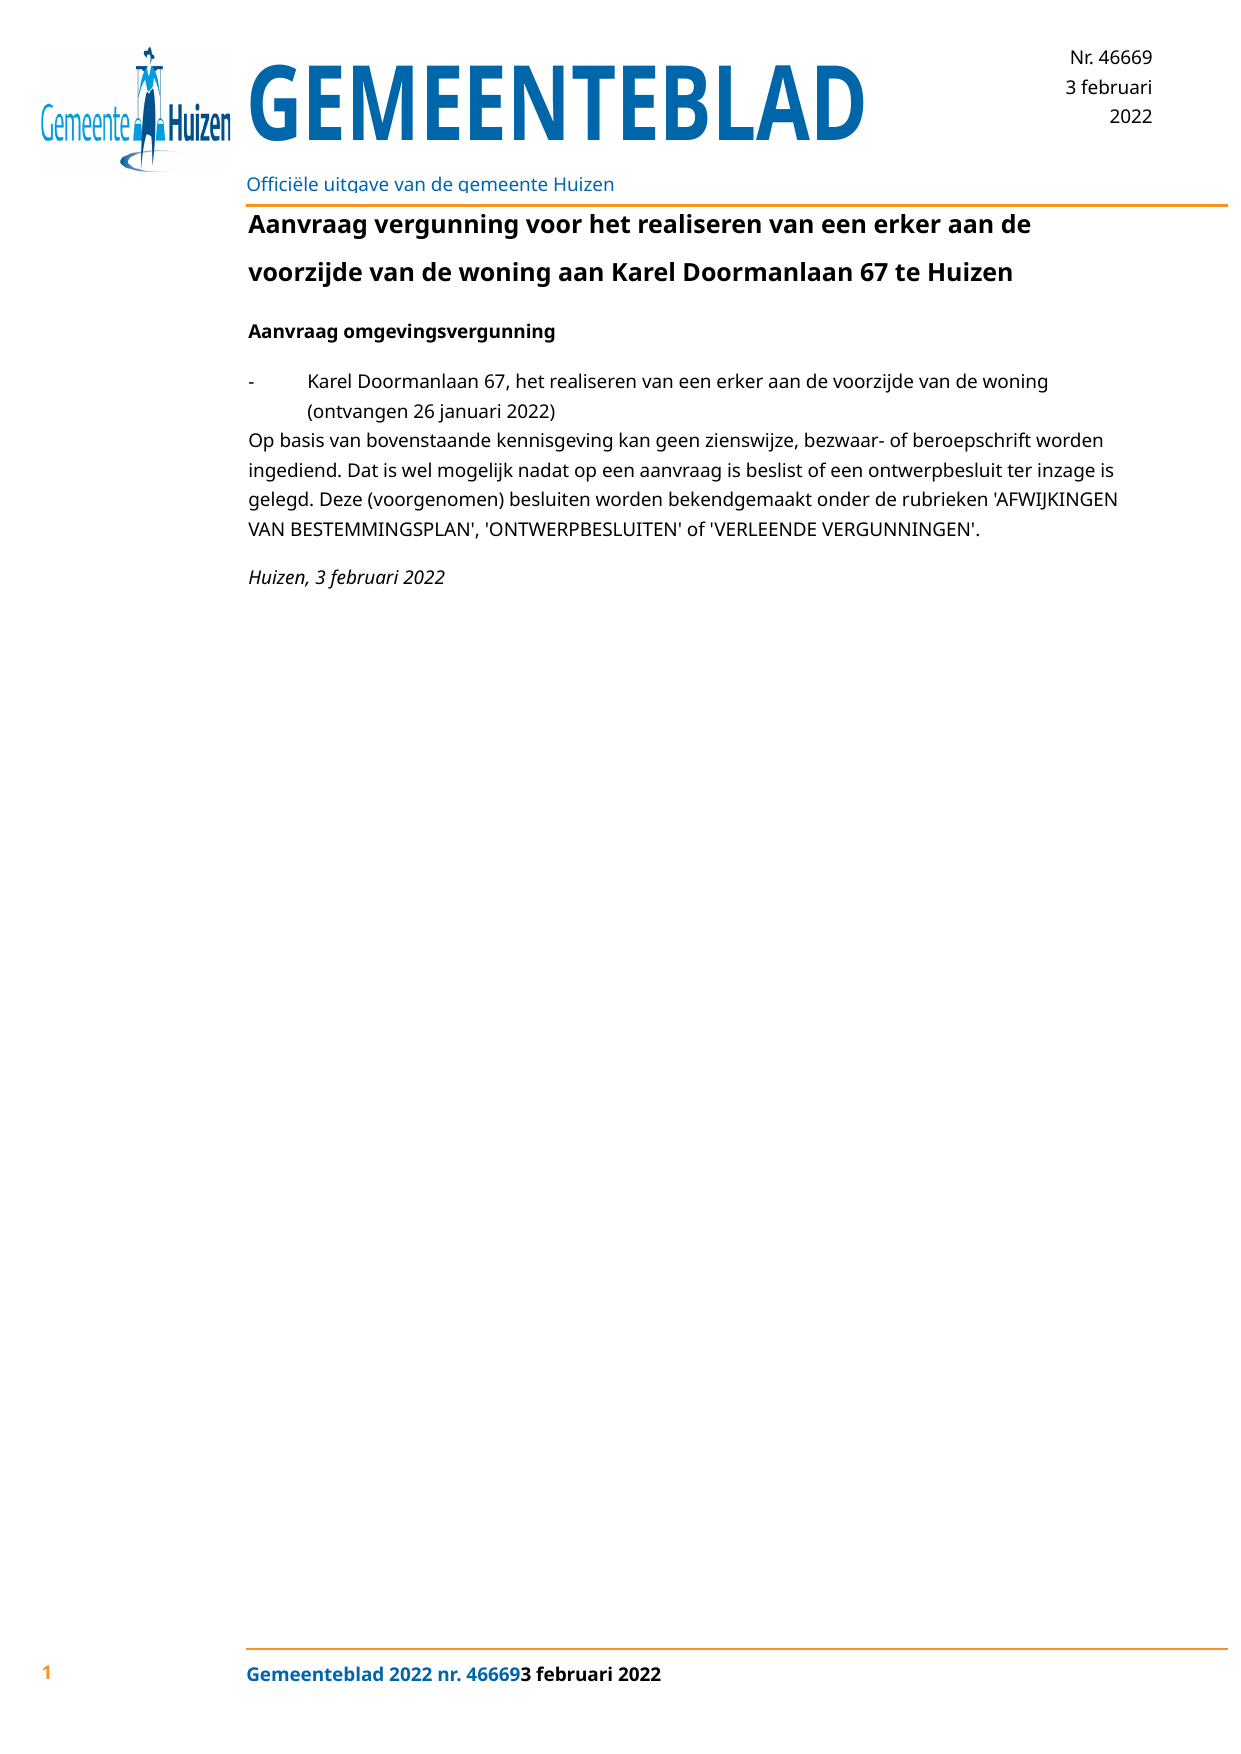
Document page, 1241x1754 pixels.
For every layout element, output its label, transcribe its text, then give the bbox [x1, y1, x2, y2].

picture [41, 47, 231, 172]
text Huizen, 3 februari 2022 [248, 564, 1152, 590]
text Op basis van bovenstaande kennisgeving kan geen zienswijze, bezwaar- of beroepschrift worden ingediend. Dat is wel mogelijk nadat op een aanvraag is beslist of een ontwerpbesluit ter inzage is gelegd. Deze (voorgenomen) besluiten worden bekendgemaakt onder de rubrieken 'AFWIJKINGEN VAN BESTEMMINGSPLAN', 'ONTWERPBESLUITEN' of 'VERLEENDE VERGUNNINGEN'. [248, 427, 1152, 542]
list Karel Doormanlaan 67, het realiseren van een erker aan de voorzijde van de woning (ontvangen 26 januari 2022) [248, 368, 1152, 424]
text Aanvraag omgevingsvergunning [248, 318, 1152, 344]
text Aanvraag vergunning voor het realiseren van een erker aan de voorzijde van de woning aan Karel Doormanlaan 67 te Huizen [248, 207, 1152, 288]
